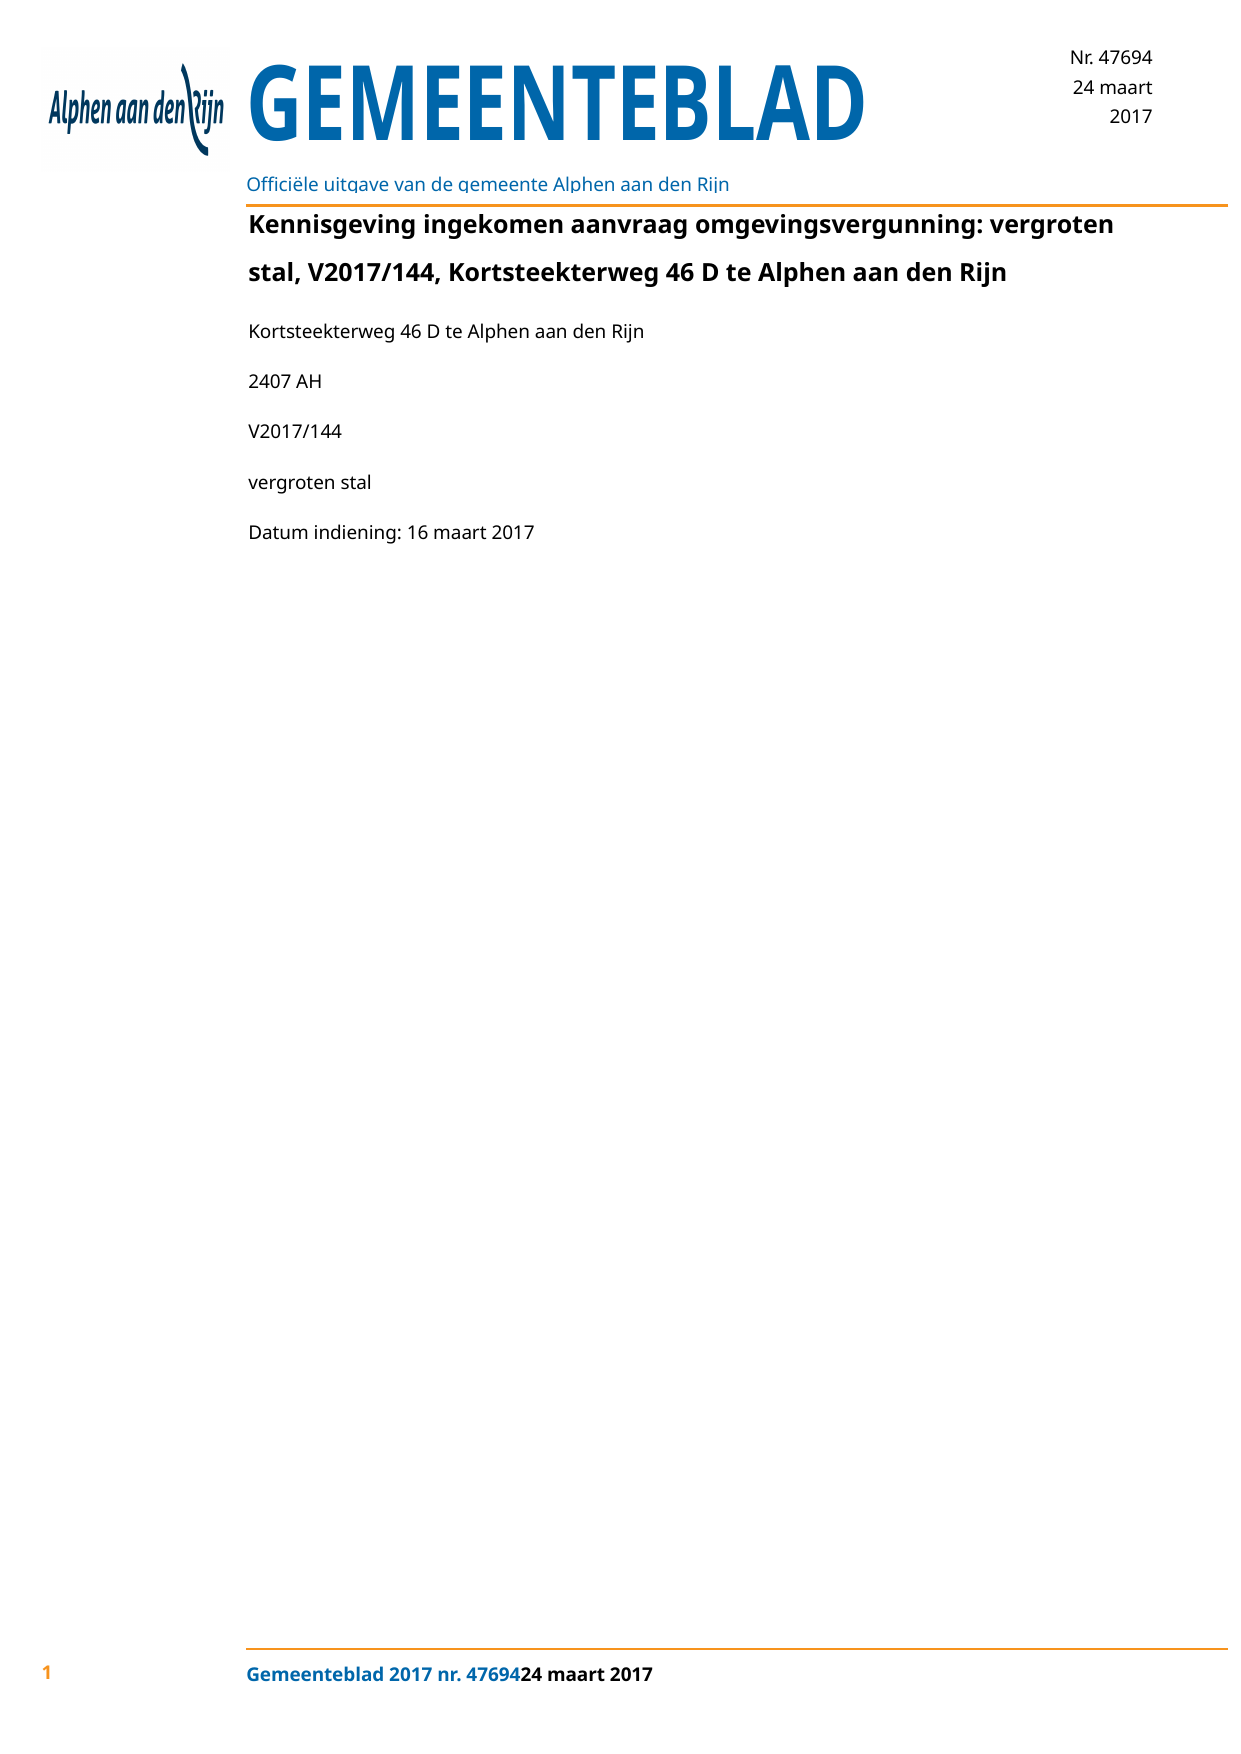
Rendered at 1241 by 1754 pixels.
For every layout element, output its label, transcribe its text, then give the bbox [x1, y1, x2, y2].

text V2017/144 [248, 419, 1152, 444]
text Kennisgeving ingekomen aanvraag omgevingsvergunning: vergroten stal, V2017/144, Kortsteekterweg 46 D te Alphen aan den Rijn [248, 207, 1152, 288]
text vergroten stal [248, 469, 1152, 495]
picture [41, 47, 231, 172]
text Datum indiening: 16 maart 2017 [248, 519, 1152, 545]
text 2407 AH [248, 368, 1152, 394]
text Kortsteekterweg 46 D te Alphen aan den Rijn [248, 318, 1152, 344]
